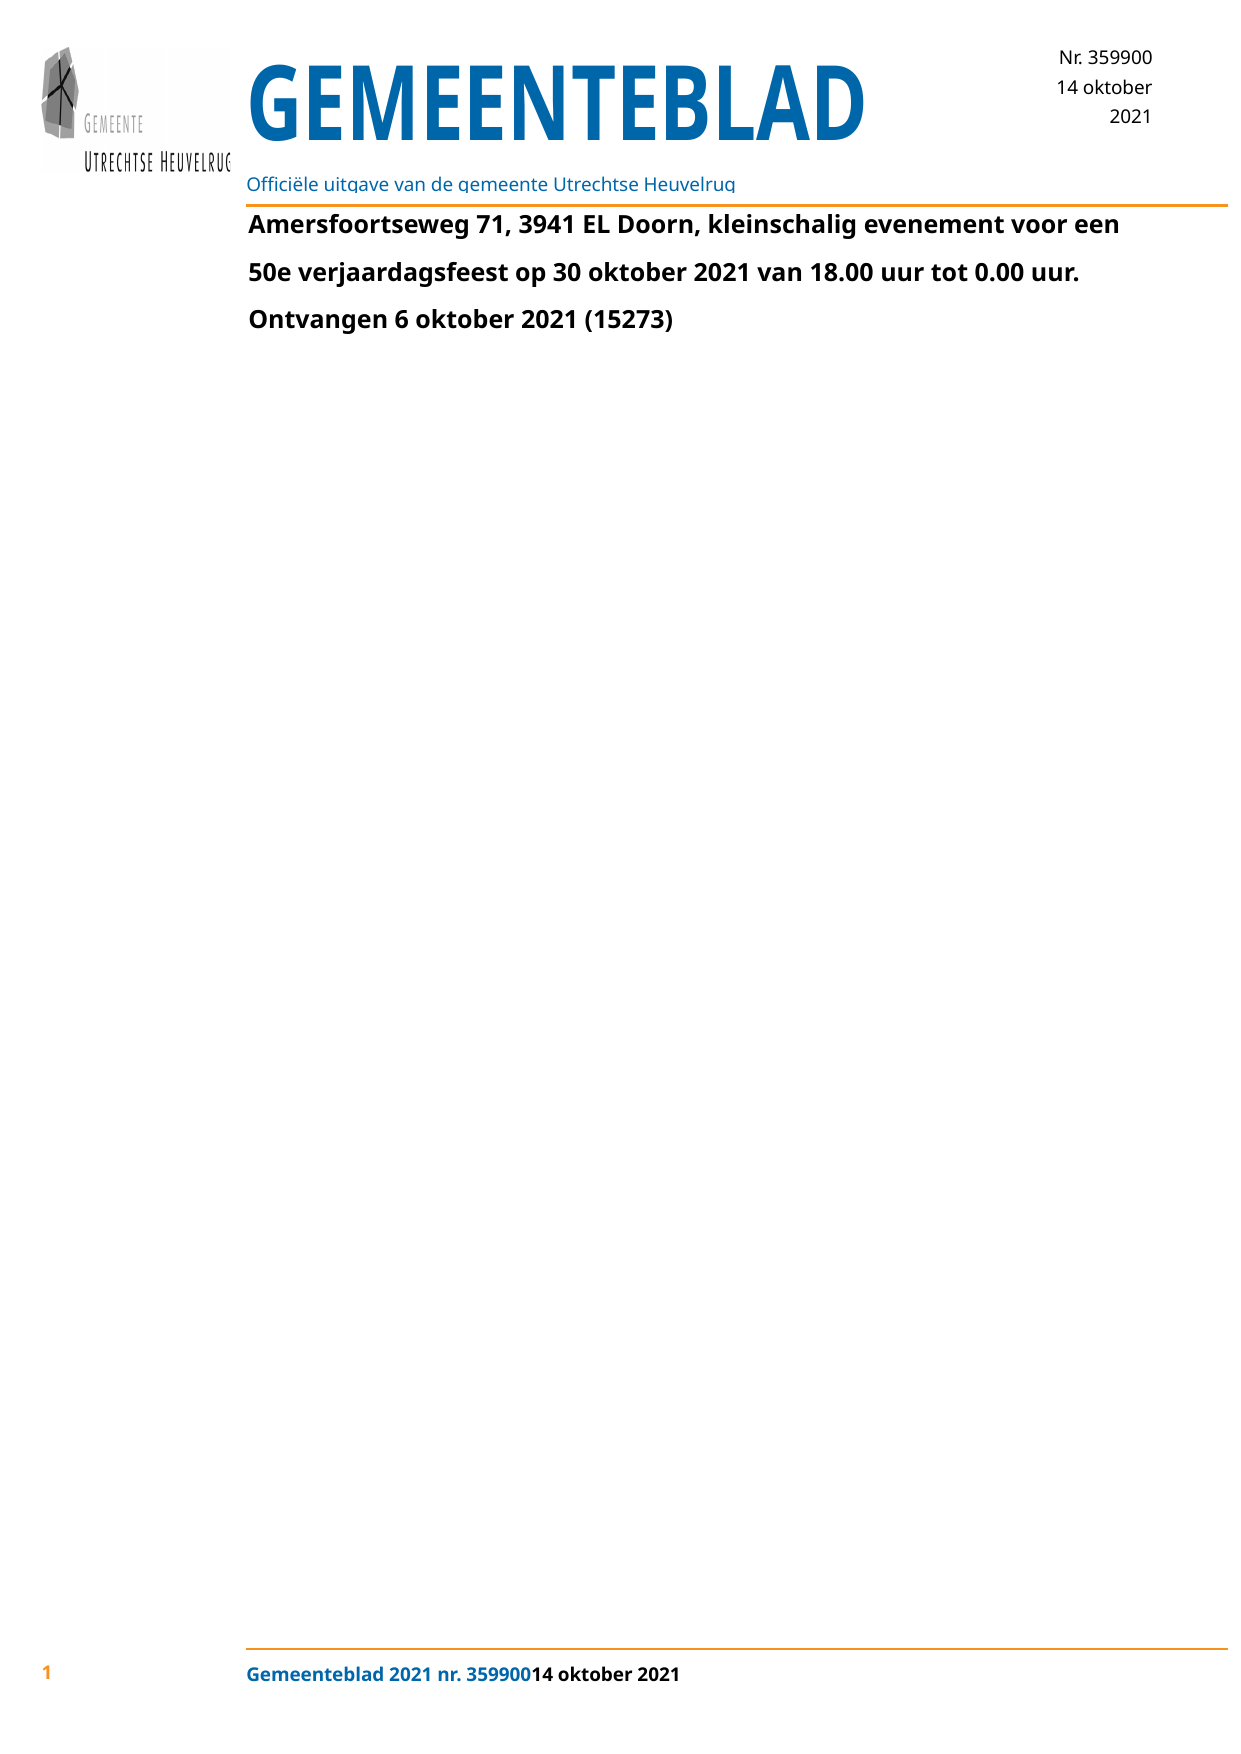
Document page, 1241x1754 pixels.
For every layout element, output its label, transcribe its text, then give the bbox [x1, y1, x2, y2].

picture [41, 47, 231, 172]
text Amersfoortseweg 71, 3941 EL Doorn, kleinschalig evenement voor een 50e verjaardagsfeest op 30 oktober 2021 van 18.00 uur tot 0.00 uur. Ontvangen 6 oktober 2021 (15273) [248, 207, 1152, 336]
